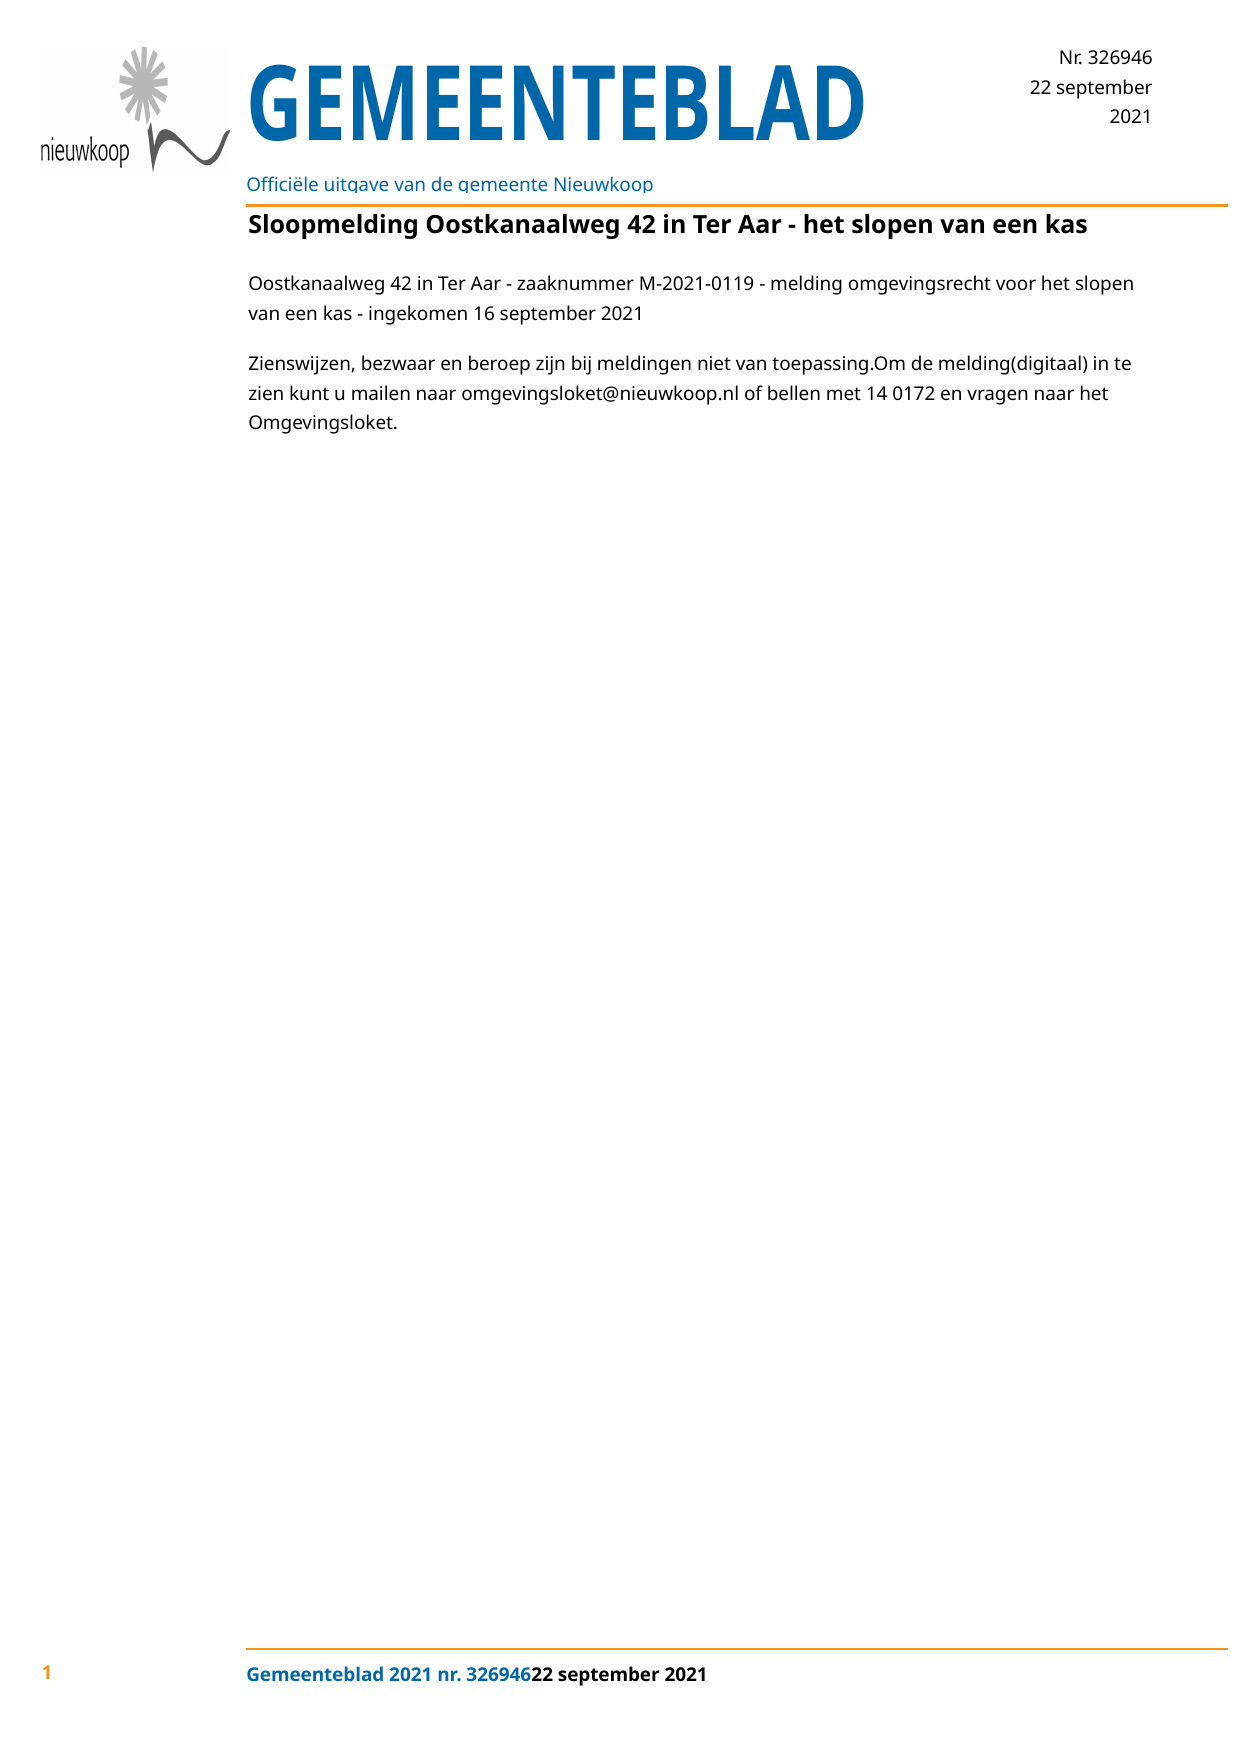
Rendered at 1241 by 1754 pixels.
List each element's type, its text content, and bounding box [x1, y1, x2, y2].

picture [41, 47, 231, 172]
text Oostkanaalweg 42 in Ter Aar - zaaknummer M-2021-0119 - melding omgevingsrecht voor het slopen van een kas - ingekomen 16 september 2021 [248, 270, 1152, 326]
text Sloopmelding Oostkanaalweg 42 in Ter Aar - het slopen van een kas [248, 207, 1152, 241]
text Zienswijzen, bezwaar en beroep zijn bij meldingen niet van toepassing.Om de melding(digitaal) in te zien kunt u mailen naar omgevingsloket@nieuwkoop.nl of bellen met 14 0172 en vragen naar het Omgevingsloket. [248, 350, 1152, 435]
